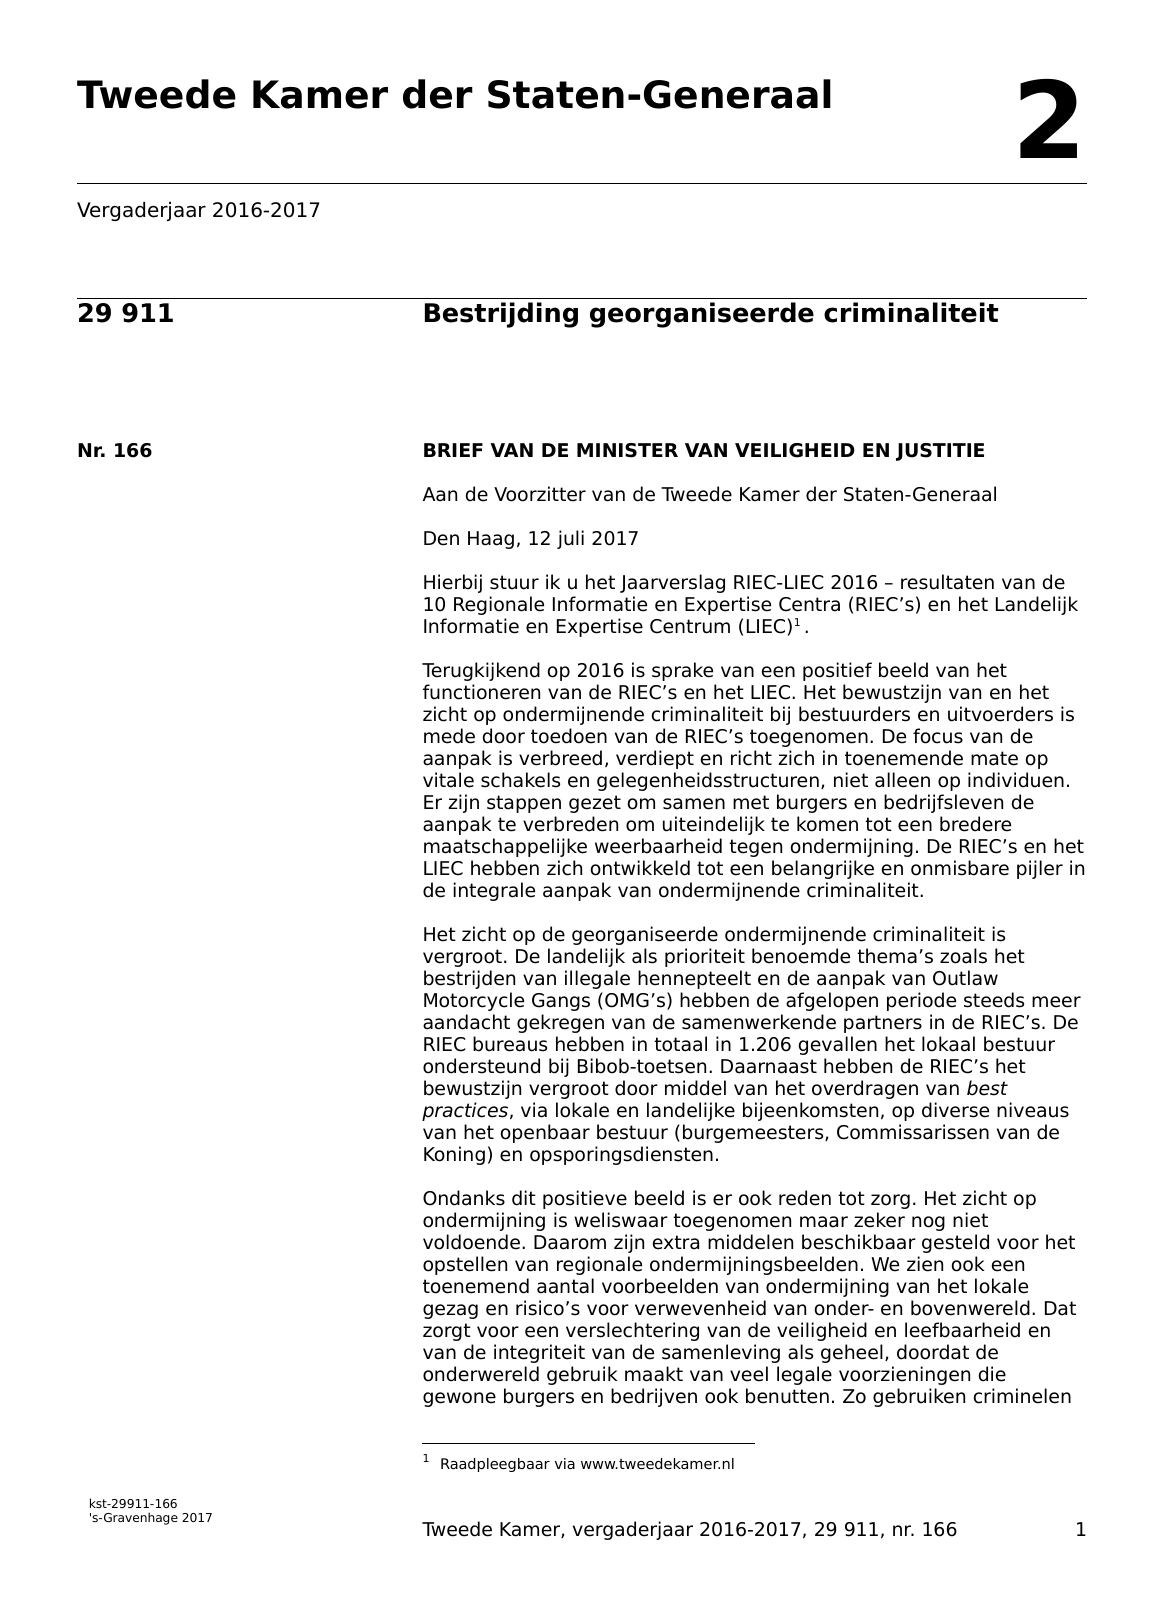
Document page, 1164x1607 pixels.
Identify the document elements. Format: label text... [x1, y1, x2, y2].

text Aan de Voorzitter van de Tweede Kamer der Staten-Generaal [422, 484, 1087, 506]
text 's-Gravenhage 2017 [88, 1511, 323, 1525]
subtitle 29 911 Bestrijding georganiseerde criminaliteit [77, 299, 1087, 329]
subtitle Nr. 166 BRIEF VAN DE MINISTER VAN VEILIGHEID EN JUSTITIE [77, 440, 1087, 462]
text Raadpleegbaar via www.tweedekamer.nl [422, 1452, 1087, 1474]
text Terugkijkend op 2016 is sprake van een positief beeld van het functioneren van de RIEC’s en het LIEC. Het bewustzijn van en het zicht op ondermijnende criminaliteit bij bestuurders en uitvoerders is mede door toedoen van de RIEC’s toegenomen. De focus van de aanpak is verbreed, verdiept en richt zich in toenemende mate op vitale schakels en gelegenheidsstructuren, niet alleen op individuen. Er zijn stappen gezet om samen met burgers en bedrijfsleven de aanpak te verbreden om uiteindelijk te komen tot een bredere maatschappelijke weerbaarheid tegen ondermijning. De RIEC’s en het LIEC hebben zich ontwikkeld tot een belangrijke en onmisbare pijler in de integrale aanpak van ondermijnende criminaliteit. [422, 660, 1087, 902]
text kst-29911-166 [88, 1497, 323, 1511]
text Ondanks dit positieve beeld is er ook reden tot zorg. Het zicht op ondermijning is weliswaar toegenomen maar zeker nog niet voldoende. Daarom zijn extra middelen beschikbaar gesteld voor het opstellen van regionale ondermijningsbeelden. We zien ook een toenemend aantal voorbeelden van ondermijning van het lokale gezag en risico’s voor verwevenheid van onder- en bovenwereld. Dat zorgt voor een verslechtering van de veiligheid en leefbaarheid en van de integriteit van de samenleving als geheel, doordat de onderwereld gebruik maakt van veel legale voorzieningen die gewone burgers en bedrijven ook benutten. Zo gebruiken criminelen [422, 1188, 1087, 1408]
table_header 2 [886, 59, 1087, 183]
text Den Haag, 12 juli 2017 [422, 528, 1087, 550]
table_cell Vergaderjaar 2016-2017 [77, 184, 1087, 298]
text Hierbij stuur ik u het Jaarverslag RIEC-LIEC 2016 – resultaten van de 10 Regionale Informatie en Expertise Centra (RIEC’s) en het Landelijk Informatie en Expertise Centrum (LIEC). [422, 572, 1087, 638]
text Het zicht op de georganiseerde ondermijnende criminaliteit is vergroot. De landelijk als prioriteit benoemde thema’s zoals het bestrijden van illegale hennepteelt en de aanpak van Outlaw Motorcycle Gangs (OMG’s) hebben de afgelopen periode steeds meer aandacht gekregen van de samenwerkende partners in de RIEC’s. De RIEC bureaus hebben in totaal in 1.206 gevallen het lokaal bestuur ondersteund bij Bibob-toetsen. Daarnaast hebben de RIEC’s het bewustzijn vergroot door middel van het overdragen van best practices, via lokale en landelijke bijeenkomsten, op diverse niveaus van het openbaar bestuur (burgemeesters, Commissarissen van de Koning) en opsporingsdiensten. [422, 924, 1087, 1166]
table_header Tweede Kamer der Staten-Generaal [77, 59, 886, 183]
